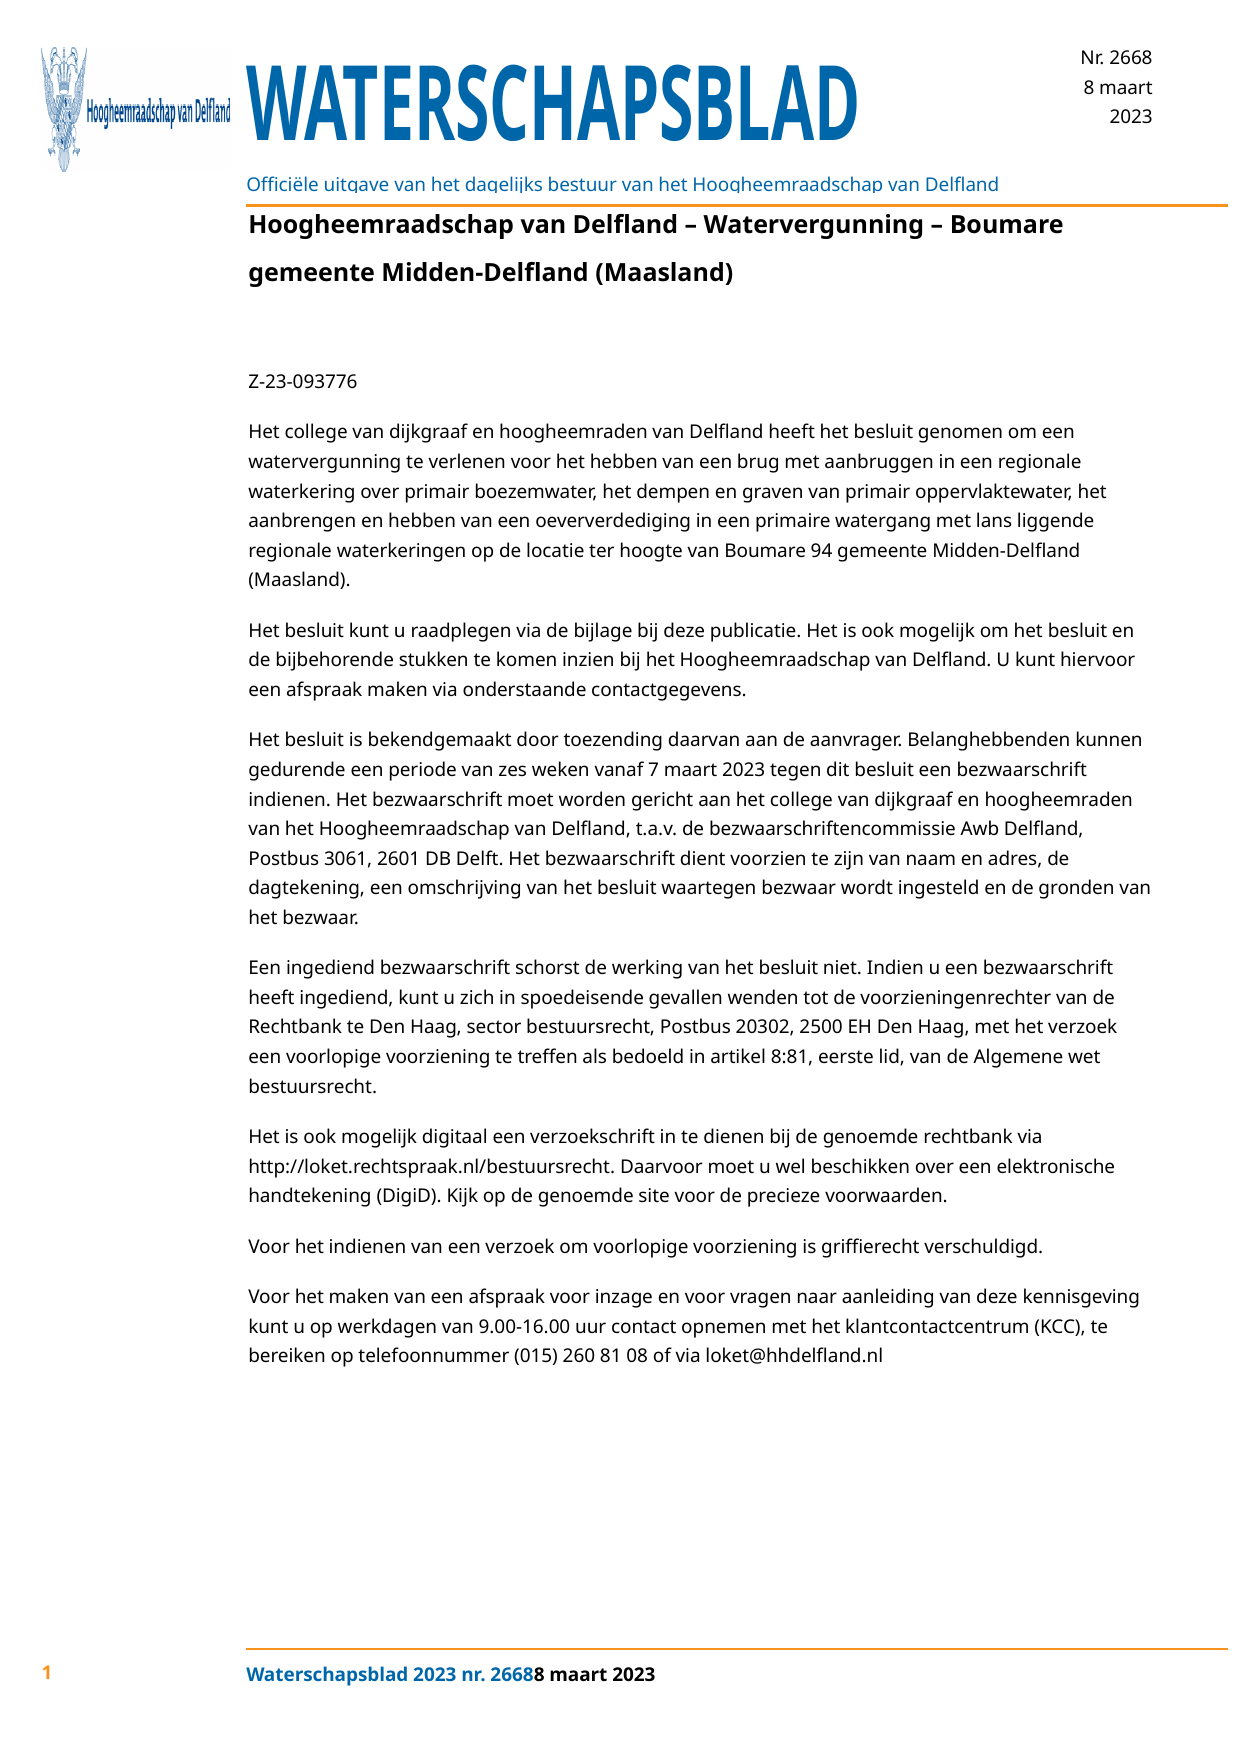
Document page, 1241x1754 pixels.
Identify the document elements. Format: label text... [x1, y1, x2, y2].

text Voor het maken van een afspraak voor inzage en voor vragen naar aanleiding van deze kennisgeving kunt u op werkdagen van 9.00-16.00 uur contact opnemen met het klantcontactcentrum (KCC), te bereiken op telefoonnummer (015) 260 81 08 of via loket@hhdelfland.nl [248, 1283, 1152, 1368]
text Het besluit kunt u raadplegen via de bijlage bij deze publicatie. Het is ook mogelijk om het besluit en de bijbehorende stukken te komen inzien bij het Hoogheemraadschap van Delfland. U kunt hiervoor een afspraak maken via onderstaande contactgegevens. [248, 617, 1152, 702]
text Het is ook mogelijk digitaal een verzoekschrift in te dienen bij de genoemde rechtbank via http://loket.rechtspraak.nl/bestuursrecht. Daarvoor moet u wel beschikken over een elektronische handtekening (DigiD). Kijk op de genoemde site voor de precieze voorwaarden. [248, 1123, 1152, 1208]
text Een ingediend bezwaarschrift schorst de werking van het besluit niet. Indien u een bezwaarschrift heeft ingediend, kunt u zich in spoedeisende gevallen wenden tot de voorzieningenrechter van de Rechtbank te Den Haag, sector bestuursrecht, Postbus 20302, 2500 EH Den Haag, met het verzoek een voorlopige voorziening te treffen als bedoeld in artikel 8:81, eerste lid, van de Algemene wet bestuursrecht. [248, 954, 1152, 1099]
text Hoogheemraadschap van Delfland – Watervergunning – Boumare gemeente Midden-Delfland (Maasland) [248, 207, 1152, 288]
picture [41, 47, 231, 172]
text Het besluit is bekendgemaakt door toezending daarvan aan de aanvrager. Belanghebbenden kunnen gedurende een periode van zes weken vanaf 7 maart 2023 tegen dit besluit een bezwaarschrift indienen. Het bezwaarschrift moet worden gericht aan het college van dijkgraaf en hoogheemraden van het Hoogheemraadschap van Delfland, t.a.v. de bezwaarschriftencommissie Awb Delfland, Postbus 3061, 2601 DB Delft. Het bezwaarschrift dient voorzien te zijn van naam en adres, de dagtekening, een omschrijving van het besluit waartegen bezwaar wordt ingesteld en de gronden van het bezwaar. [248, 727, 1152, 930]
text Voor het indienen van een verzoek om voorlopige voorziening is griffierecht verschuldigd. [248, 1233, 1152, 1259]
text Z-23-093776 [248, 368, 1152, 394]
text Het college van dijkgraaf en hoogheemraden van Delfland heeft het besluit genomen om een watervergunning te verlenen voor het hebben van een brug met aanbruggen in een regionale waterkering over primair boezemwater, het dempen en graven van primair oppervlaktewater, het aanbrengen en hebben van een oeververdediging in een primaire watergang met lans liggende regionale waterkeringen op de locatie ter hoogte van Boumare 94 gemeente Midden-Delfland (Maasland). [248, 419, 1152, 592]
